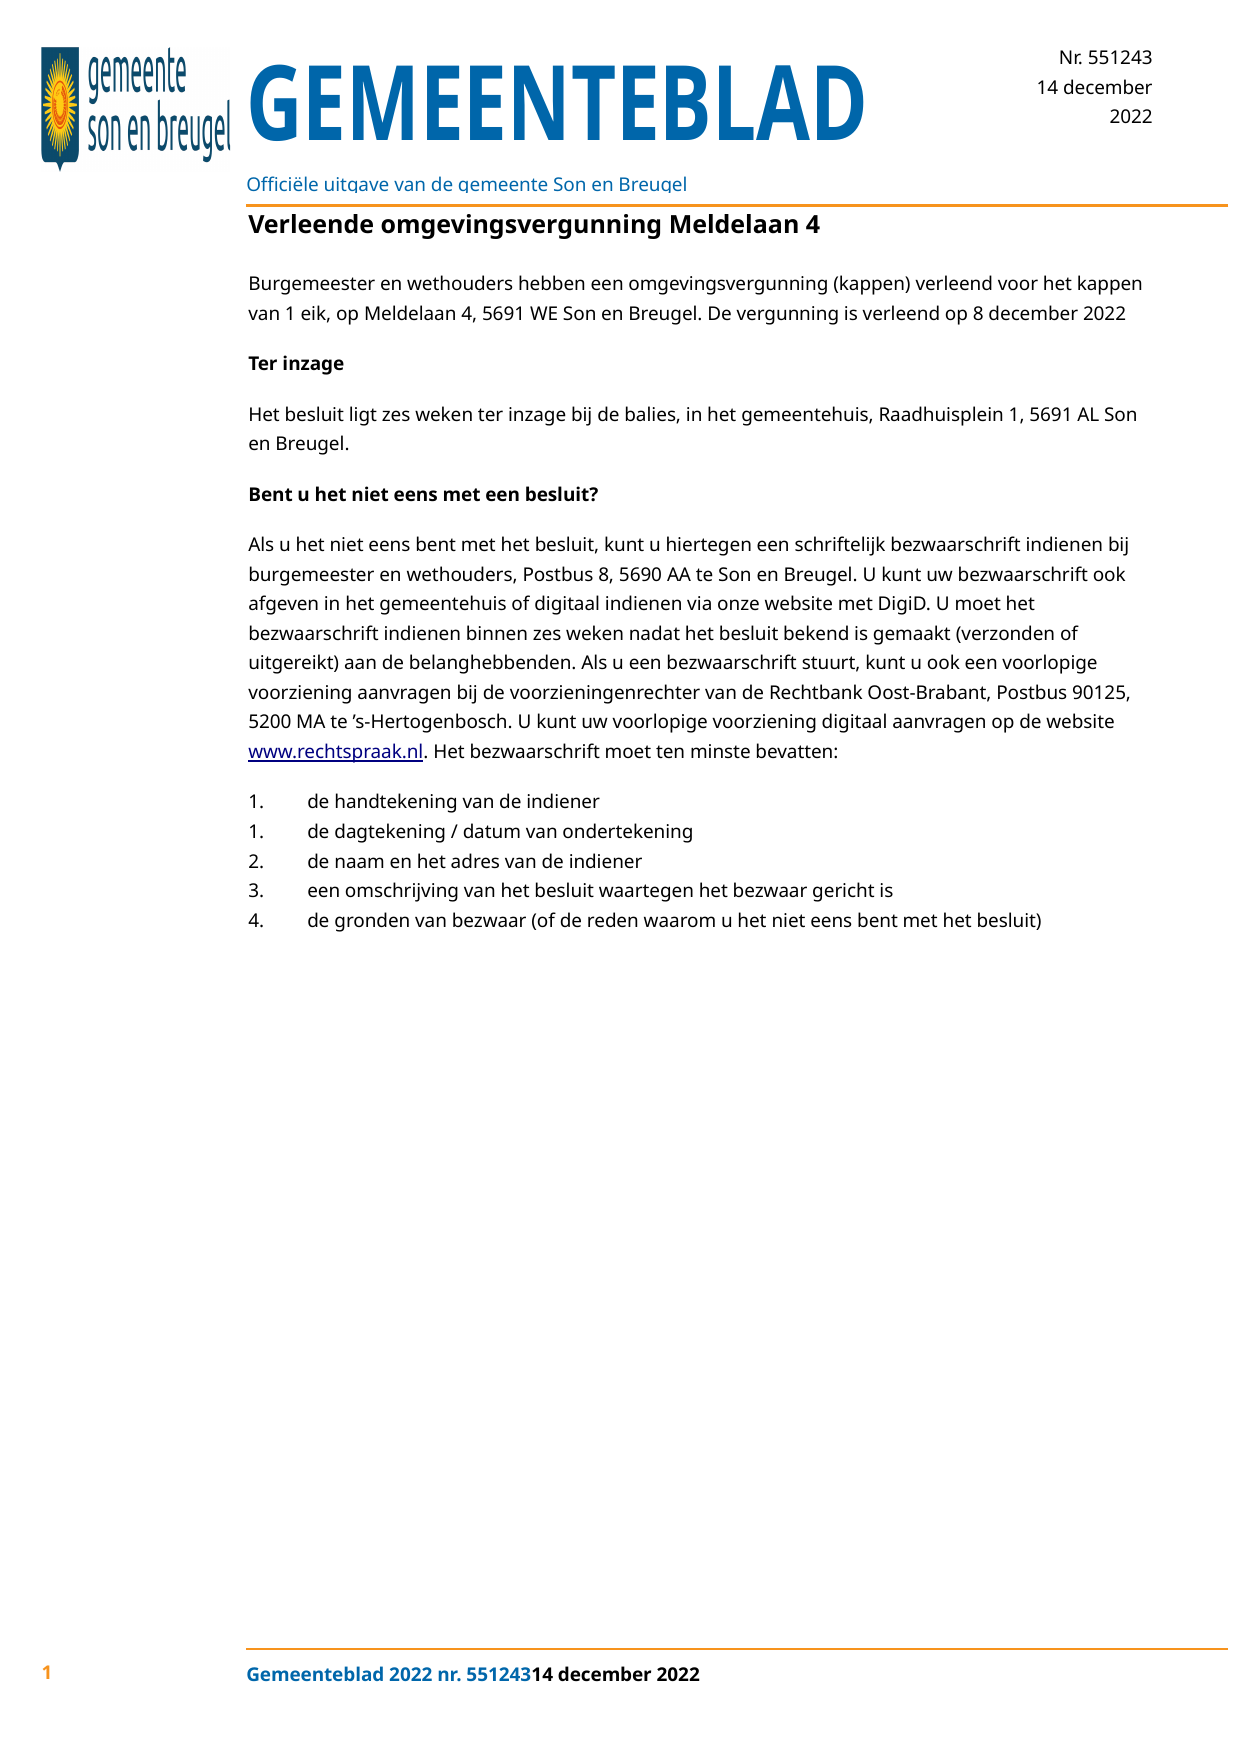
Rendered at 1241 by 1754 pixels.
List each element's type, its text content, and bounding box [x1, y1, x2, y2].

picture [41, 47, 231, 172]
text Het besluit ligt zes weken ter inzage bij de balies, in het gemeentehuis, Raadhuisplein 1, 5691 AL Son en Breugel. [248, 401, 1152, 456]
text Bent u het niet eens met een besluit? [248, 481, 1152, 506]
text Burgemeester en wethouders hebben een omgevingsvergunning (kappen) verleend voor het kappen van 1 eik, op Meldelaan 4, 5691 WE Son en Breugel. De vergunning is verleend op 8 december 2022 [248, 270, 1152, 326]
list de handtekening van de indiener [248, 789, 1152, 814]
text Als u het niet eens bent met het besluit, kunt u hiertegen een schriftelijk bezwaarschrift indienen bij burgemeester en wethouders, Postbus 8, 5690 AA te Son en Breugel. U kunt uw bezwaarschrift ook afgeven in het gemeentehuis of digitaal indienen via onze website met DigiD. U moet het bezwaarschrift indienen binnen zes weken nadat het besluit bekend is gemaakt (verzonden of uitgereikt) aan de belanghebbenden. Als u een bezwaarschrift stuurt, kunt u ook een voorlopige voorziening aanvragen bij de voorzieningenrechter van de Rechtbank Oost-Brabant, Postbus 90125, 5200 MA te ’s-Hertogenbosch. U kunt uw voorlopige voorziening digitaal aanvragen op de website www.rechtspraak.nl. Het bezwaarschrift moet ten minste bevatten: [248, 531, 1152, 764]
list de dagtekening / datum van ondertekening [248, 818, 1152, 844]
text Ter inzage [248, 350, 1152, 376]
list de naam en het adres van de indiener [248, 848, 1152, 873]
text Verleende omgevingsvergunning Meldelaan 4 [248, 207, 1152, 241]
list een omschrijving van het besluit waartegen het bezwaar gericht is [248, 877, 1152, 903]
list de gronden van bezwaar (of de reden waarom u het niet eens bent met het besluit) [248, 907, 1152, 933]
